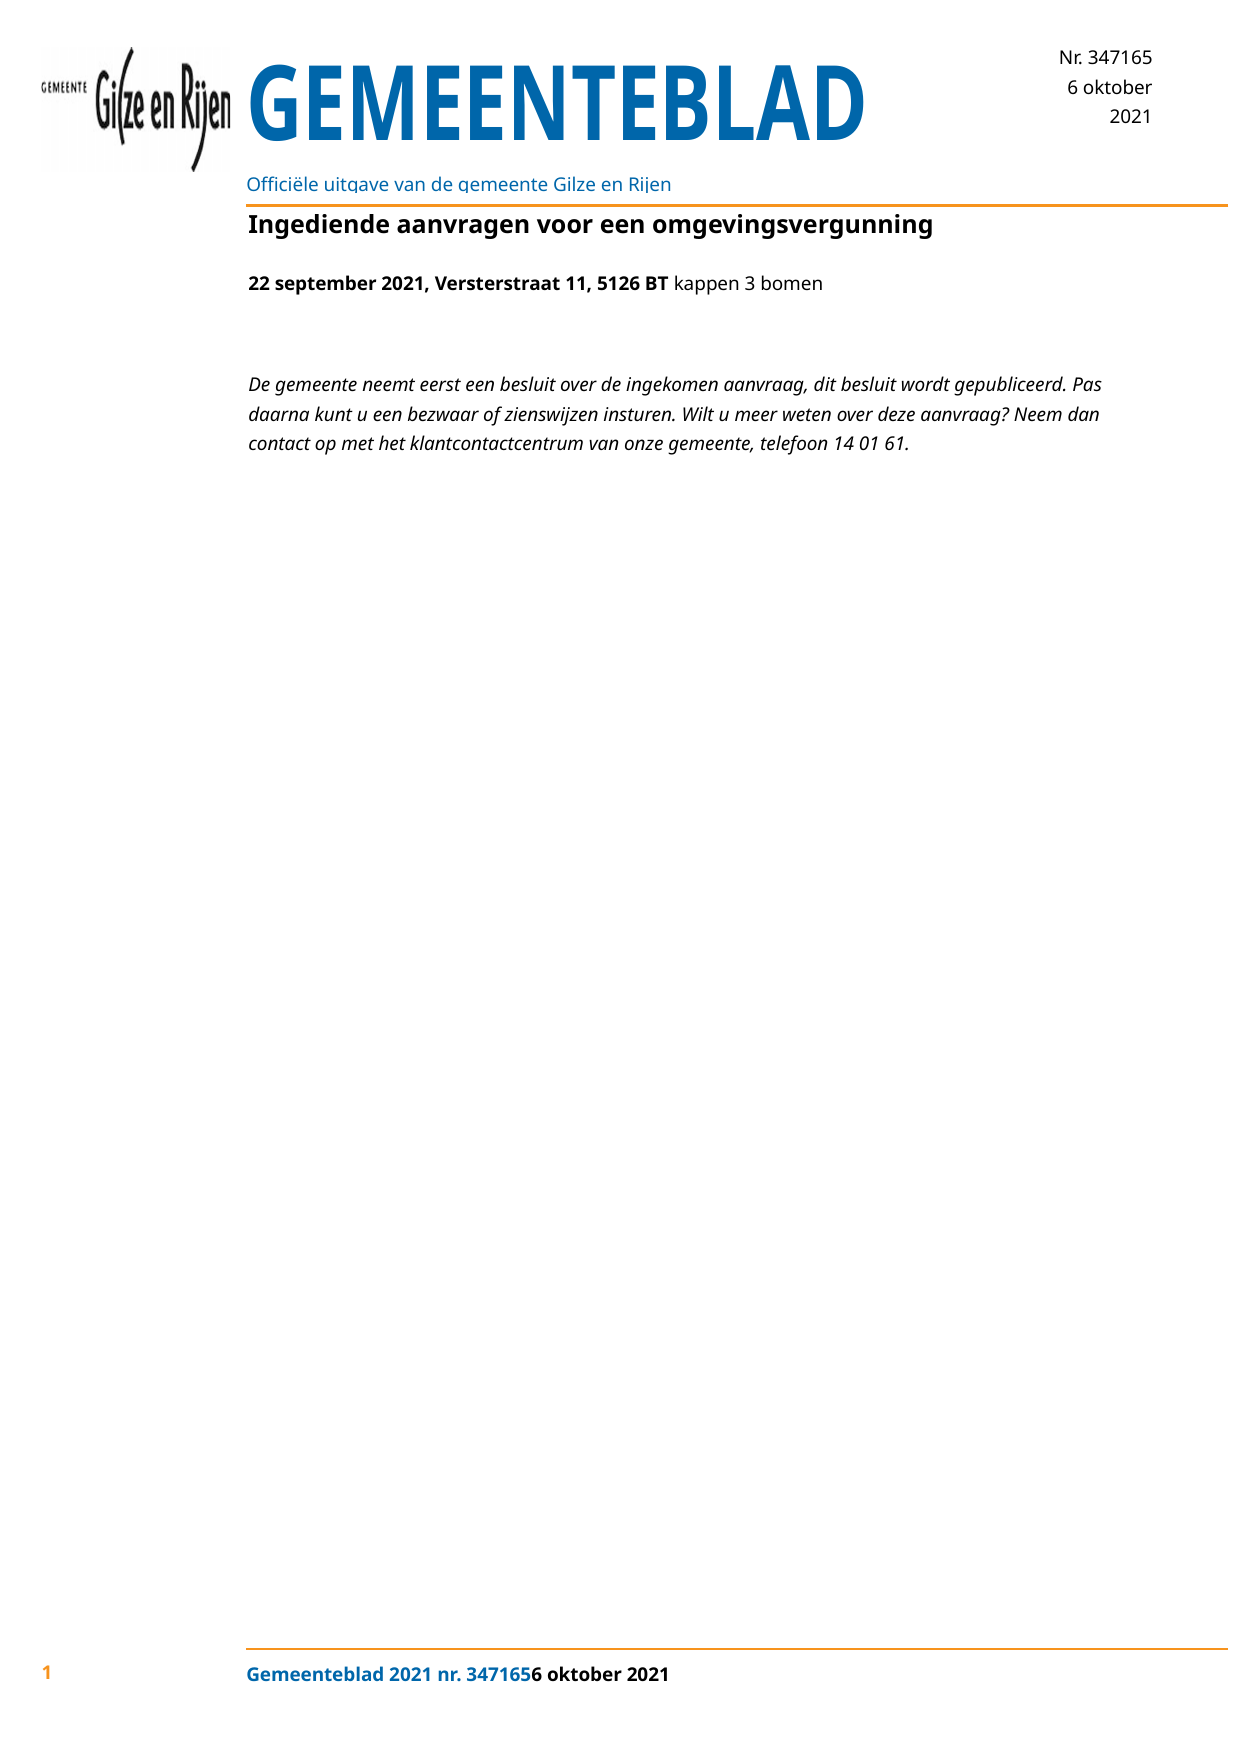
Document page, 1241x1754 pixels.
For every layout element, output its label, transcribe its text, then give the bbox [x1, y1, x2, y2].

text Ingediende aanvragen voor een omgevingsvergunning [248, 207, 1152, 241]
text 22 september 2021, Versterstraat 11, 5126 BT kappen 3 bomen [248, 270, 1152, 296]
picture [41, 47, 231, 172]
text De gemeente neemt eerst een besluit over de ingekomen aanvraag, dit besluit wordt gepubliceerd. Pas daarna kunt u een bezwaar of zienswijzen insturen. Wilt u meer weten over deze aanvraag? Neem dan contact op met het klantcontactcentrum van onze gemeente, telefoon 14 01 61. [248, 371, 1152, 456]
